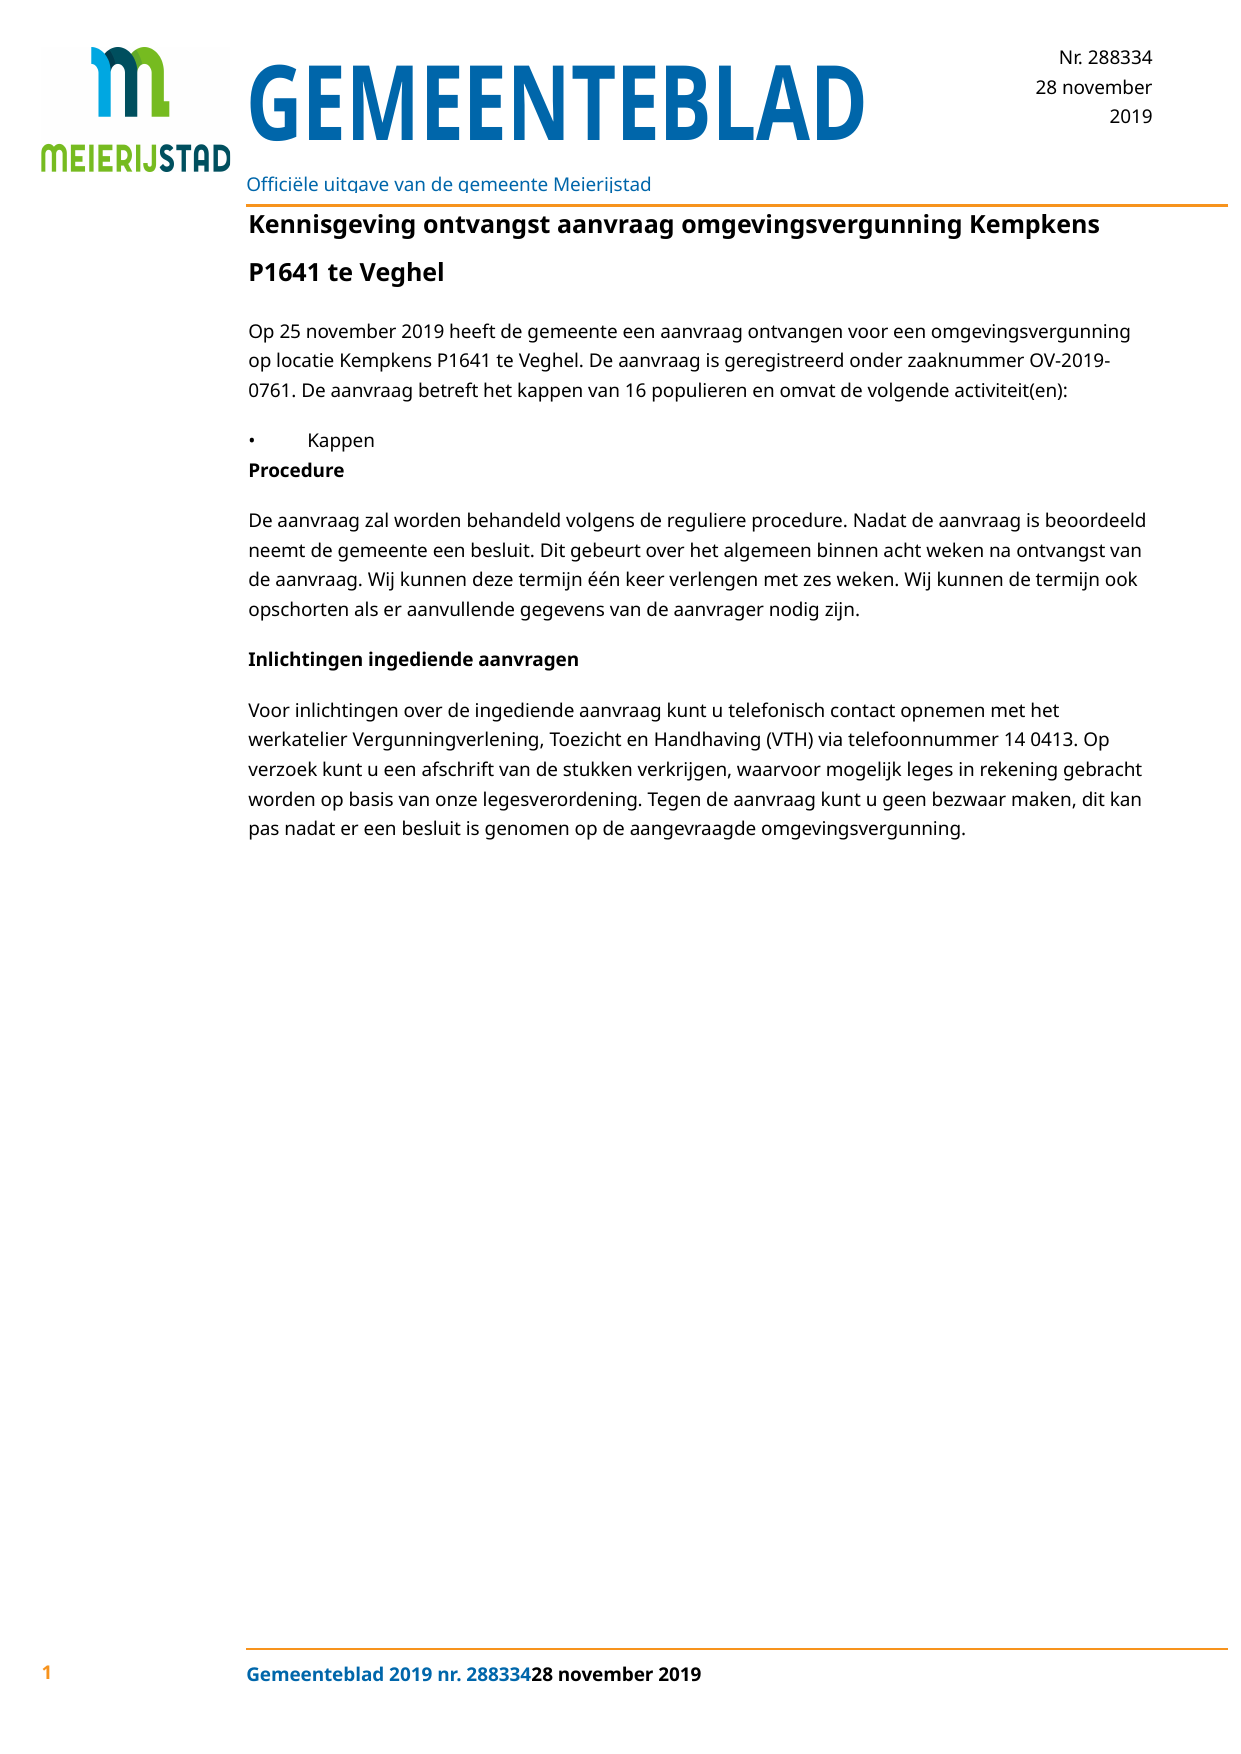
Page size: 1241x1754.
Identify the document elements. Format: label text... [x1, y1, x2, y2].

picture [41, 47, 231, 172]
text De aanvraag zal worden behandeld volgens de reguliere procedure. Nadat de aanvraag is beoordeeld neemt de gemeente een besluit. Dit gebeurt over het algemeen binnen acht weken na ontvangst van de aanvraag. Wij kunnen deze termijn één keer verlengen met zes weken. Wij kunnen de termijn ook opschorten als er aanvullende gegevens van de aanvrager nodig zijn. [248, 507, 1152, 622]
text Procedure [248, 457, 1152, 483]
text Op 25 november 2019 heeft de gemeente een aanvraag ontvangen voor een omgevingsvergunning op locatie Kempkens P1641 te Veghel. De aanvraag is geregistreerd onder zaaknummer OV-2019-0761. De aanvraag betreft het kappen van 16 populieren en omvat de volgende activiteit(en): [248, 318, 1152, 403]
list Kappen [248, 427, 1152, 453]
text Kennisgeving ontvangst aanvraag omgevingsvergunning Kempkens P1641 te Veghel [248, 207, 1152, 288]
text Voor inlichtingen over de ingediende aanvraag kunt u telefonisch contact opnemen met het werkatelier Vergunningverlening, Toezicht en Handhaving (VTH) via telefoonnummer 14 0413. Op verzoek kunt u een afschrift van de stukken verkrijgen, waarvoor mogelijk leges in rekening gebracht worden op basis van onze legesverordening. Tegen de aanvraag kunt u geen bezwaar maken, dit kan pas nadat er een besluit is genomen op de aangevraagde omgevingsvergunning. [248, 697, 1152, 841]
text Inlichtingen ingediende aanvragen [248, 647, 1152, 672]
